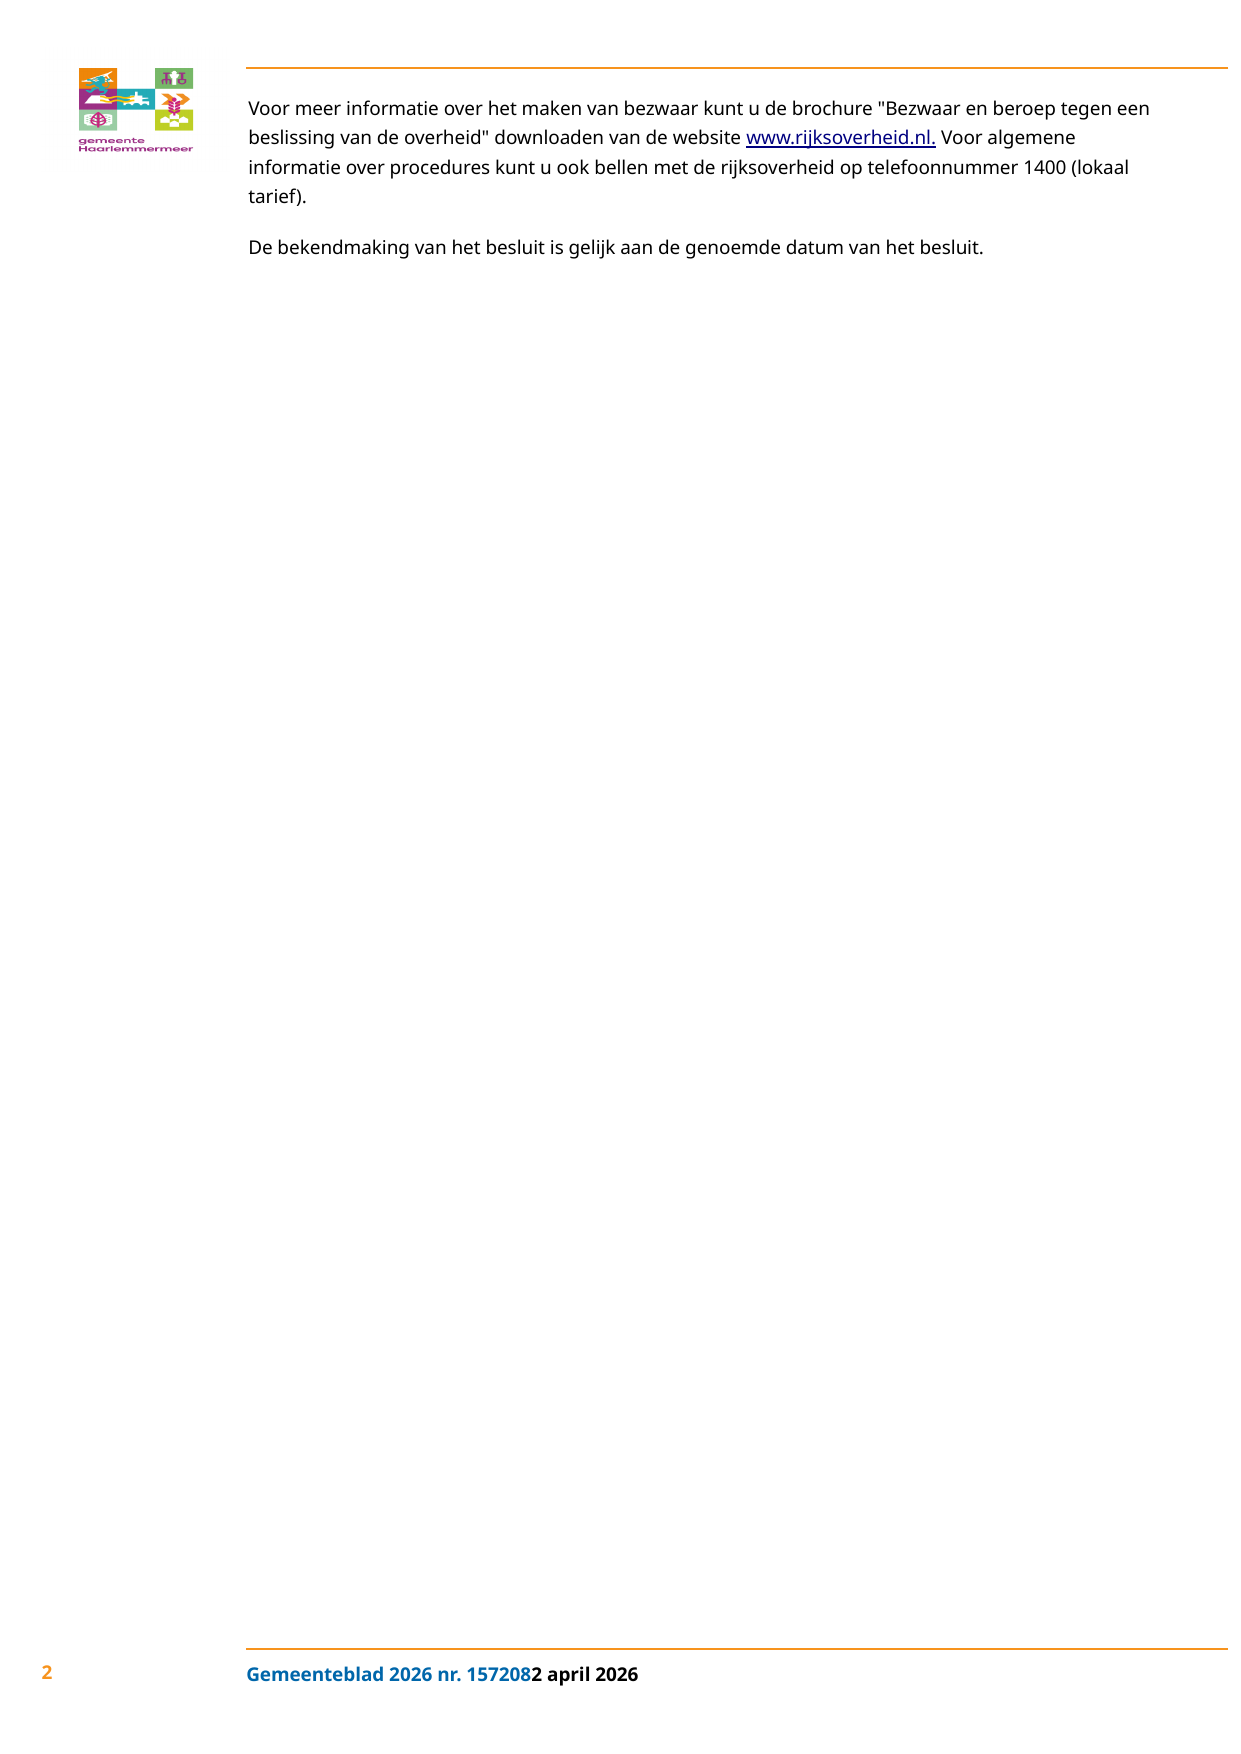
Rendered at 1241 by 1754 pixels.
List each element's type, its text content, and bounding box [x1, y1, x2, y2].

picture [41, 47, 231, 172]
text Voor meer informatie over het maken van bezwaar kunt u de brochure "Bezwaar en beroep tegen een beslissing van de overheid" downloaden van de website www.rijksoverheid.nl. Voor algemene informatie over procedures kunt u ook bellen met de rijksoverheid op telefoonnummer 1400 (lokaal tarief). [248, 95, 1152, 209]
text De bekendmaking van het besluit is gelijk aan de genoemde datum van het besluit. [248, 234, 1152, 260]
